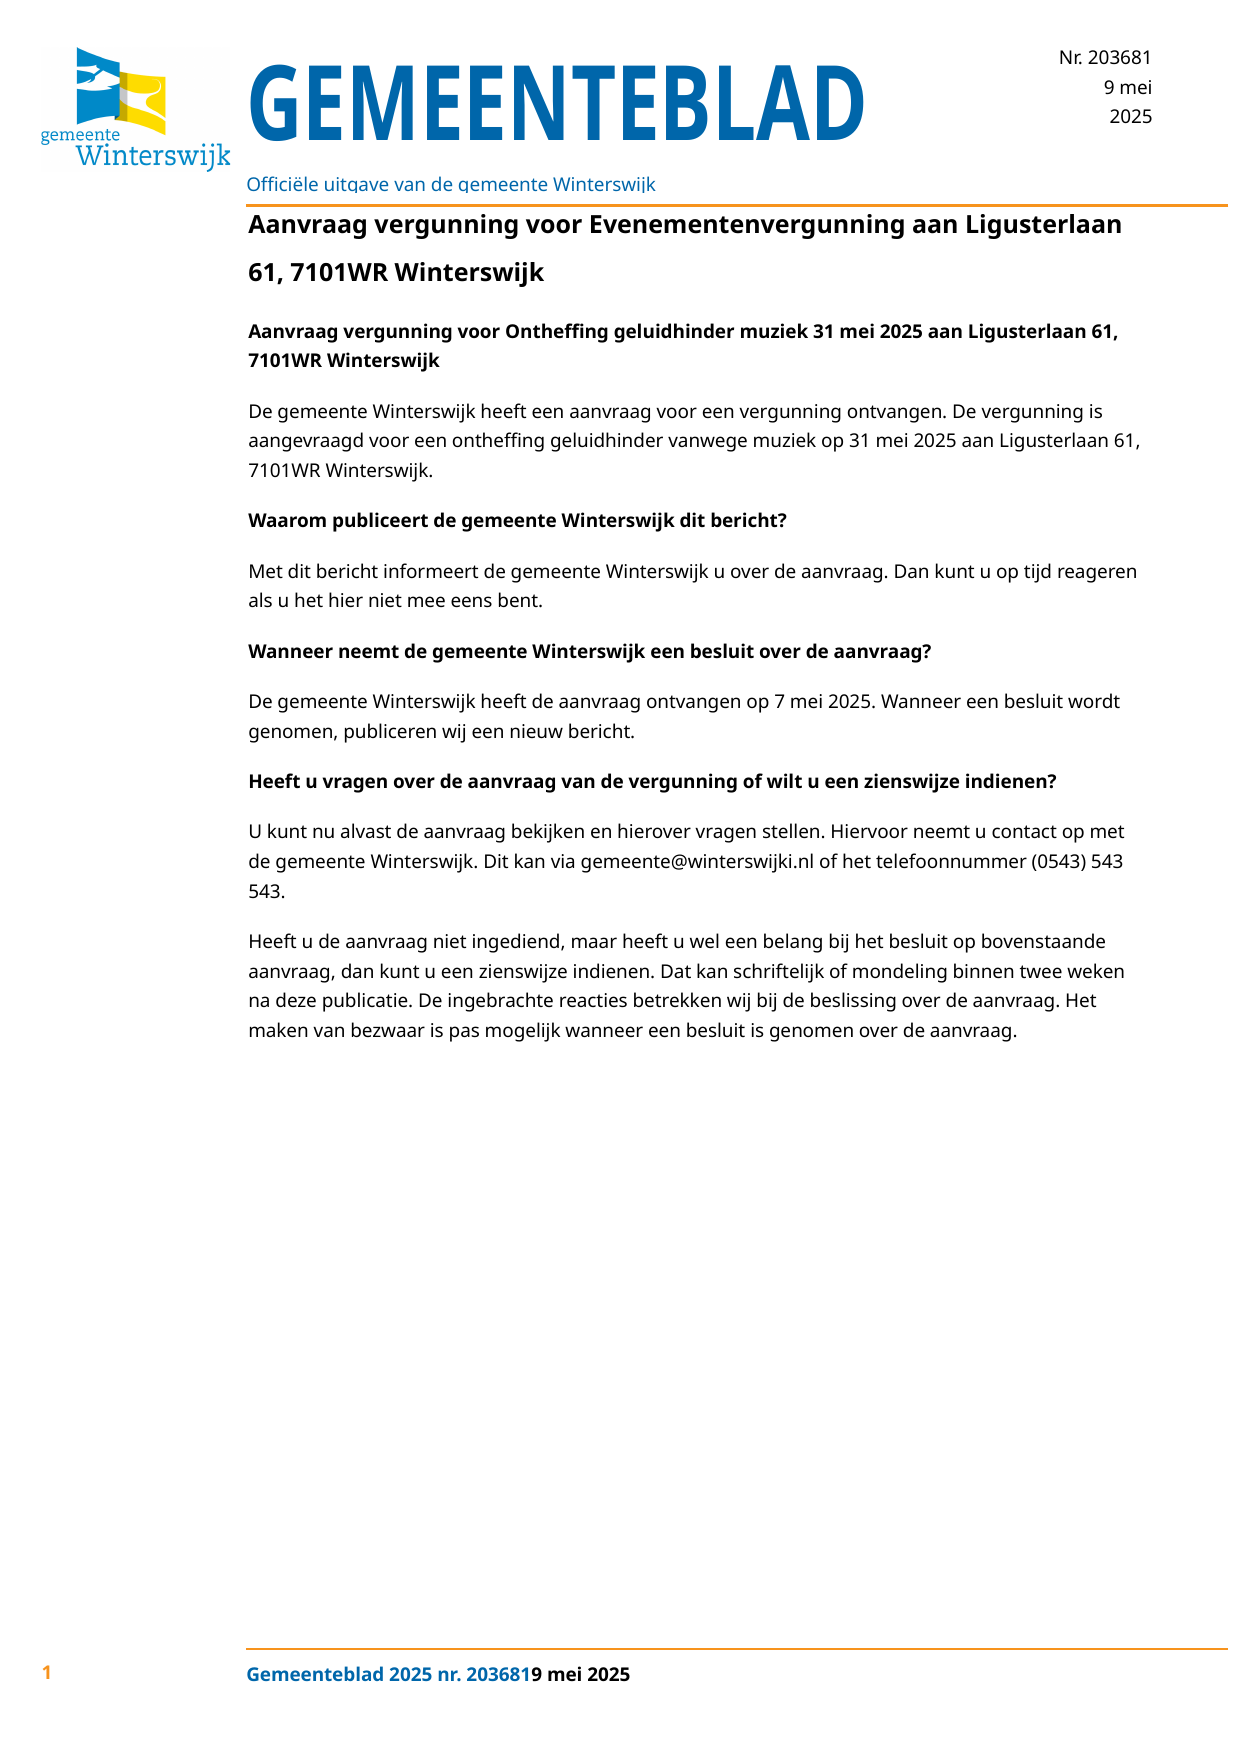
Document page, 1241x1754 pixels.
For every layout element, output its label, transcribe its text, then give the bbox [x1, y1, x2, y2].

text De gemeente Winterswijk heeft een aanvraag voor een vergunning ontvangen. De vergunning is aangevraagd voor een ontheffing geluidhinder vanwege muziek op 31 mei 2025 aan Ligusterlaan 61, 7101WR Winterswijk. [248, 398, 1152, 483]
picture [41, 47, 231, 172]
text Waarom publiceert de gemeente Winterswijk dit bericht? [248, 507, 1152, 533]
text Heeft u vragen over de aanvraag van de vergunning of wilt u een zienswijze indienen? [248, 768, 1152, 794]
picture [225, 153, 231, 162]
text Aanvraag vergunning voor Evenementenvergunning aan Ligusterlaan 61, 7101WR Winterswijk [248, 207, 1152, 288]
text U kunt nu alvast de aanvraag bekijken en hierover vragen stellen. Hiervoor neemt u contact op met de gemeente Winterswijk. Dit kan via gemeente@winterswijki.nl of het telefoonnummer (0543) 543 543. [248, 819, 1152, 904]
text Wanneer neemt de gemeente Winterswijk een besluit over de aanvraag? [248, 638, 1152, 664]
text Aanvraag vergunning voor Ontheffing geluidhinder muziek 31 mei 2025 aan Ligusterlaan 61, 7101WR Winterswijk [248, 318, 1152, 373]
text Met dit bericht informeert de gemeente Winterswijk u over de aanvraag. Dan kunt u op tijd reageren als u het hier niet mee eens bent. [248, 558, 1152, 613]
text De gemeente Winterswijk heeft de aanvraag ontvangen op 7 mei 2025. Wanneer een besluit wordt genomen, publiceren wij een nieuw bericht. [248, 688, 1152, 744]
text Heeft u de aanvraag niet ingediend, maar heeft u wel een belang bij het besluit op bovenstaande aanvraag, dan kunt u een zienswijze indienen. Dat kan schriftelijk of mondeling binnen twee weken na deze publicatie. De ingebrachte reacties betrekken wij bij de beslissing over de aanvraag. Het maken van bezwaar is pas mogelijk wanneer een besluit is genomen over de aanvraag. [248, 928, 1152, 1043]
